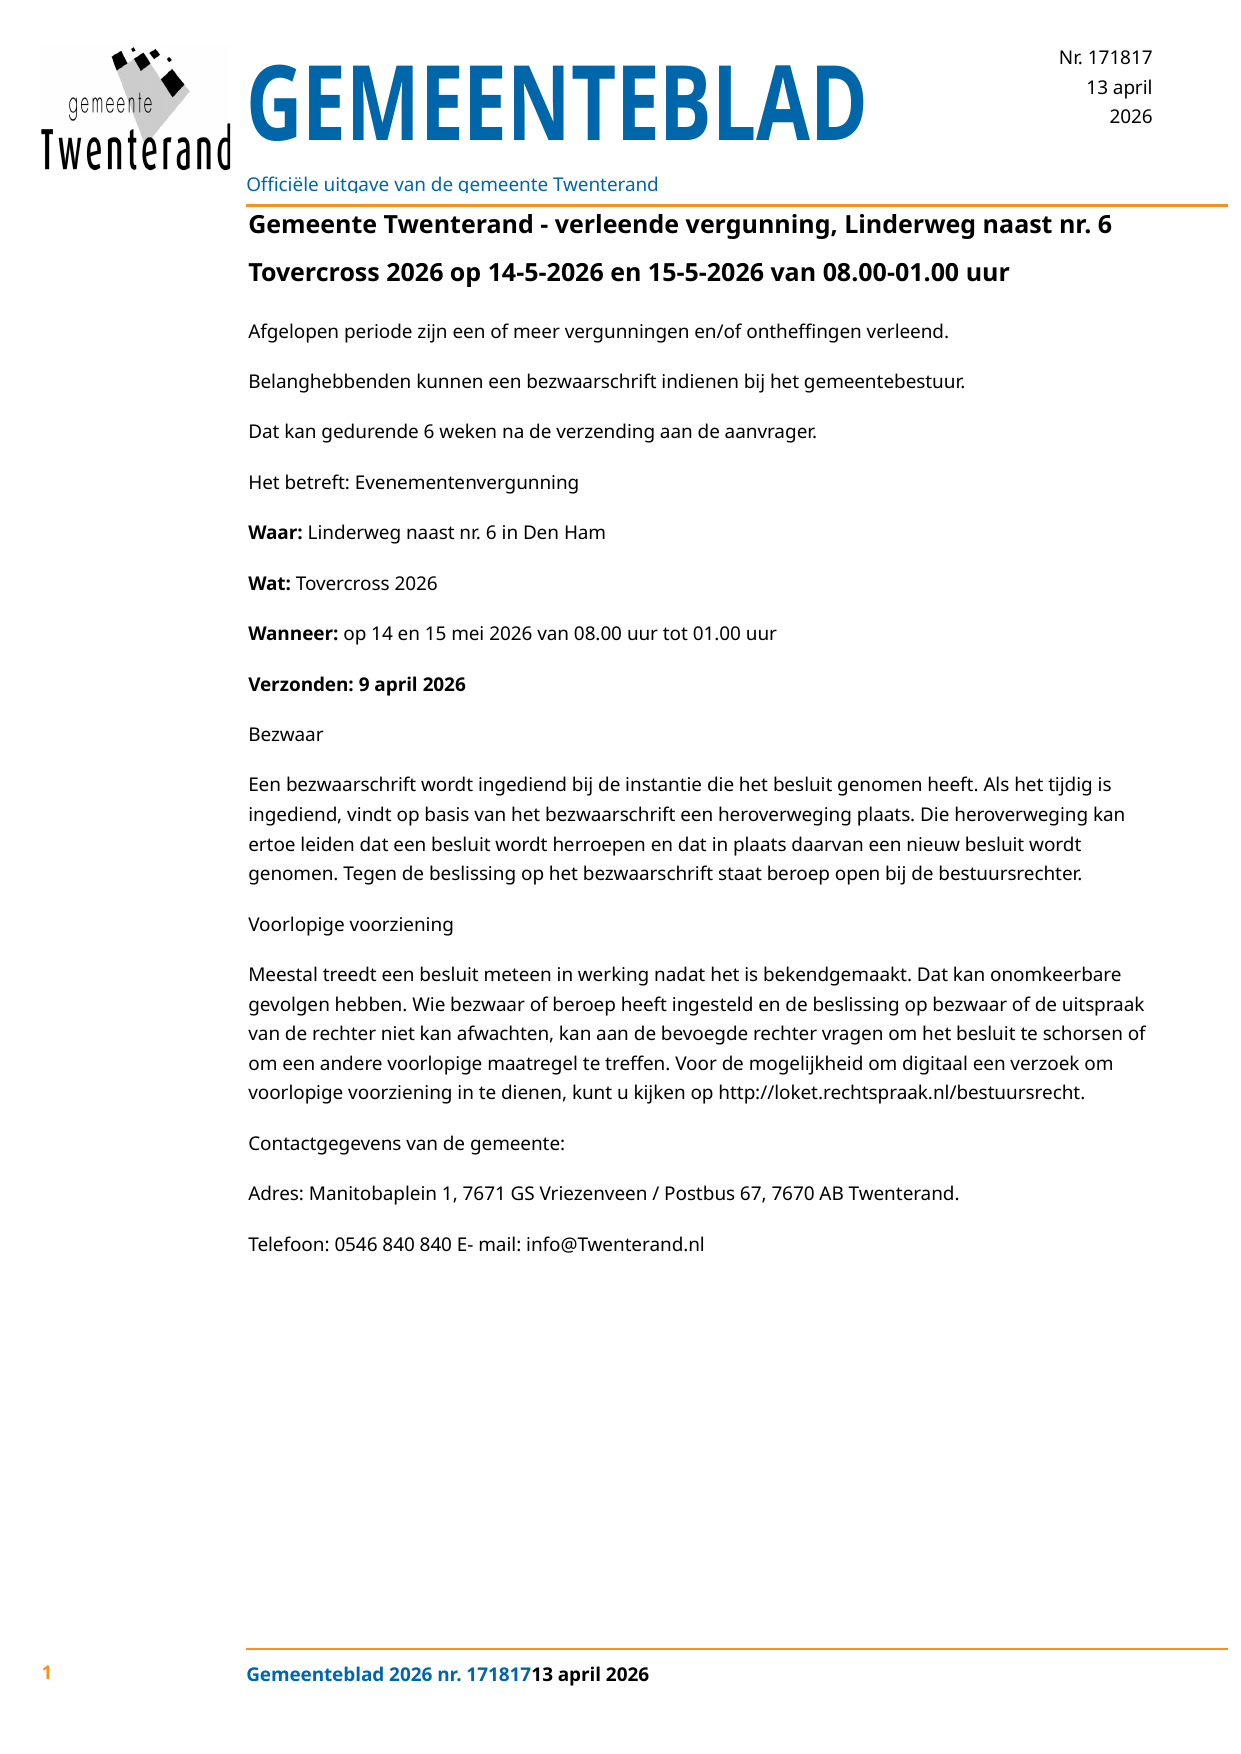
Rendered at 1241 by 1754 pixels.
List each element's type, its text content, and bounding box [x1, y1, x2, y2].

text Gemeente Twenterand - verleende vergunning, Linderweg naast nr. 6 Tovercross 2026 op 14-5-2026 en 15-5-2026 van 08.00-01.00 uur [248, 207, 1152, 288]
text Verzonden: 9 april 2026 [248, 671, 1152, 697]
text Wanneer: op 14 en 15 mei 2026 van 08.00 uur tot 01.00 uur [248, 620, 1152, 646]
text Dat kan gedurende 6 weken na de verzending aan de aanvrager. [248, 419, 1152, 444]
text Contactgegevens van de gemeente: [248, 1130, 1152, 1156]
text Telefoon: 0546 840 840 E- mail: info@Twenterand.nl [248, 1231, 1152, 1257]
text Belanghebbenden kunnen een bezwaarschrift indienen bij het gemeentebestuur. [248, 368, 1152, 394]
text Adres: Manitobaplein 1, 7671 GS Vriezenveen / Postbus 67, 7670 AB Twenterand. [248, 1180, 1152, 1206]
text Waar: Linderweg naast nr. 6 in Den Ham [248, 519, 1152, 545]
picture [41, 47, 231, 172]
text Wat: Tovercross 2026 [248, 570, 1152, 596]
text Een bezwaarschrift wordt ingediend bij de instantie die het besluit genomen heeft. Als het tijdig is ingediend, vindt op basis van het bezwaarschrift een heroverweging plaats. Die heroverweging kan ertoe leiden dat een besluit wordt herroepen en dat in plaats daarvan een nieuw besluit wordt genomen. Tegen de beslissing op het bezwaarschrift staat beroep open bij de bestuursrechter. [248, 772, 1152, 886]
text Voorlopige voorziening [248, 911, 1152, 937]
text Meestal treedt een besluit meteen in werking nadat het is bekendgemaakt. Dat kan onomkeerbare gevolgen hebben. Wie bezwaar of beroep heeft ingesteld en de beslissing op bezwaar of de uitspraak van de rechter niet kan afwachten, kan aan de bevoegde rechter vragen om het besluit te schorsen of om een andere voorlopige maatregel te treffen. Voor de mogelijkheid om digitaal een verzoek om voorlopige voorziening in te dienen, kunt u kijken op http://loket.rechtspraak.nl/bestuursrecht. [248, 961, 1152, 1105]
text Afgelopen periode zijn een of meer vergunningen en/of ontheffingen verleend. [248, 318, 1152, 344]
text Het betreft: Evenementenvergunning [248, 469, 1152, 495]
text Bezwaar [248, 721, 1152, 747]
